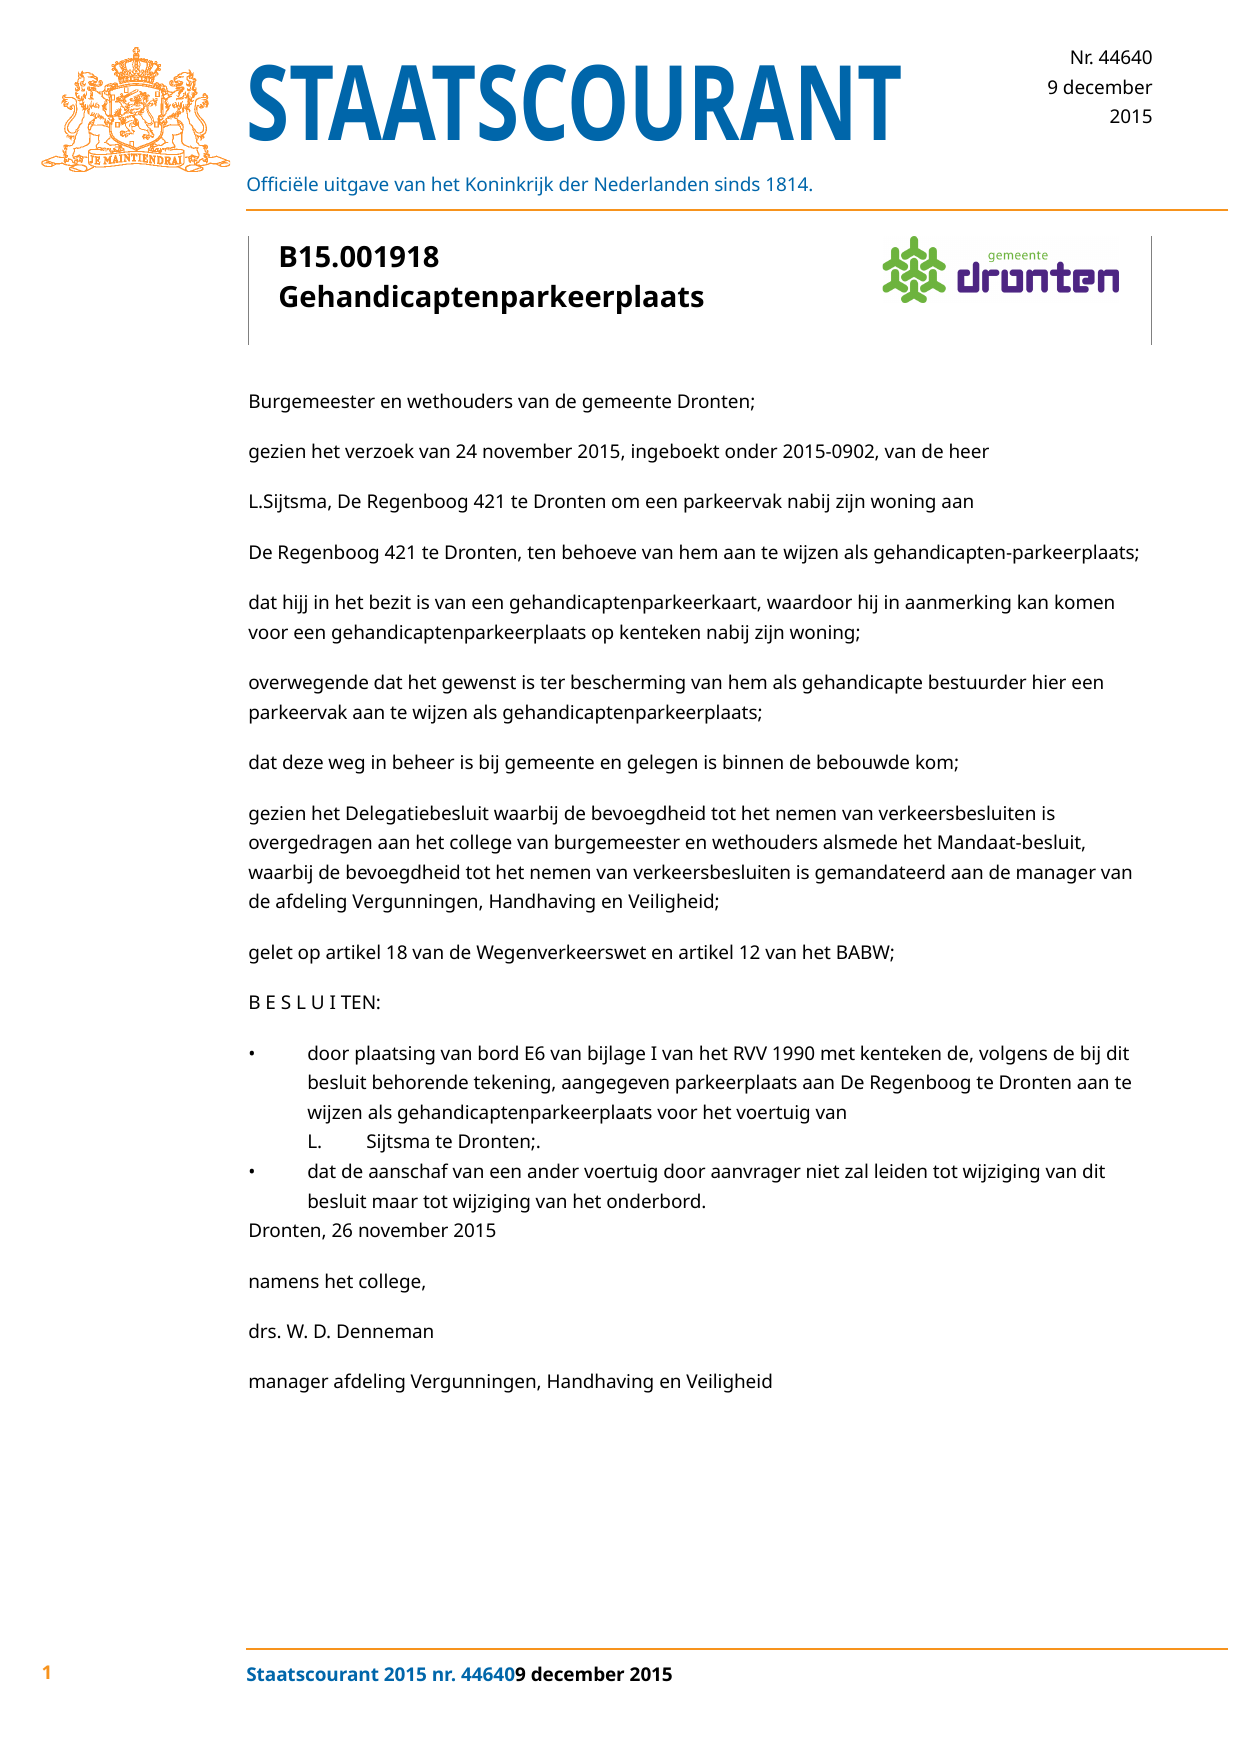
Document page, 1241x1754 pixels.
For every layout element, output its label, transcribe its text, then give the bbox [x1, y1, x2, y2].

text gelet op artikel 18 van de Wegenverkeerswet en artikel 12 van het BABW; [248, 939, 1152, 965]
table_header [850, 236, 882, 302]
text dat deze weg in beheer is bij gemeente en gelegen is binnen de bebouwde kom; [248, 749, 1152, 775]
text manager afdeling Vergunningen, Handhaving en Veiligheid [248, 1369, 1152, 1394]
text namens het college, [248, 1268, 1152, 1294]
list dat de aanschaf van een ander voertuig door aanvrager niet zal leiden tot wijziging van dit besluit maar tot wijziging van het onderbord. [248, 1158, 1152, 1214]
text overwegende dat het gewenst is ter bescherming van hem als gehandicapte bestuurder hier een parkeervak aan te wijzen als gehandicaptenparkeerplaats; [248, 669, 1152, 725]
text gezien het Delegatiebesluit waarbij de bevoegdheid tot het nemen van verkeersbesluiten is overgedragen aan het college van burgemeester en wethouders alsmede het Mandaat-besluit, waarbij de bevoegdheid tot het nemen van verkeersbesluiten is gemandateerd aan de manager van de afdeling Vergunningen, Handhaving en Veiligheid; [248, 800, 1152, 914]
table_header [850, 303, 1151, 345]
text gezien het verzoek van 24 november 2015, ingeboekt onder 2015-0902, van de heer [248, 438, 1152, 464]
picture [41, 47, 231, 172]
text De Regenboog 421 te Dronten, ten behoeve van hem aan te wijzen als gehandicapten-parkeerplaats; [248, 539, 1152, 565]
text Dronten, 26 november 2015 [248, 1217, 1152, 1243]
text Burgemeester en wethouders van de gemeente Dronten; [248, 388, 1152, 414]
table_header B15.001918 Gehandicaptenparkeerplaats [249, 236, 850, 345]
picture [882, 236, 1119, 303]
text L.Sijtsma, De Regenboog 421 te Dronten om een parkeervak nabij zijn woning aan [248, 489, 1152, 514]
list door plaatsing van bord E6 van bijlage I van het RVV 1990 met kenteken de, volgens de bij dit besluit behorende tekening, aangegeven parkeerplaats aan De Regenboog te Dronten aan te wijzen als gehandicaptenparkeerplaats voor het voertuig van [248, 1040, 1152, 1125]
text B E S L U I TEN: [248, 989, 1152, 1015]
text dat hijj in het bezit is van een gehandicaptenparkeerkaart, waardoor hij in aanmerking kan komen voor een gehandicaptenparkeerplaats op kenteken nabij zijn woning; [248, 589, 1152, 645]
list Sijtsma te Dronten;. [307, 1129, 1152, 1154]
text drs. W. D. Denneman [248, 1318, 1152, 1344]
table_header [1119, 236, 1151, 302]
